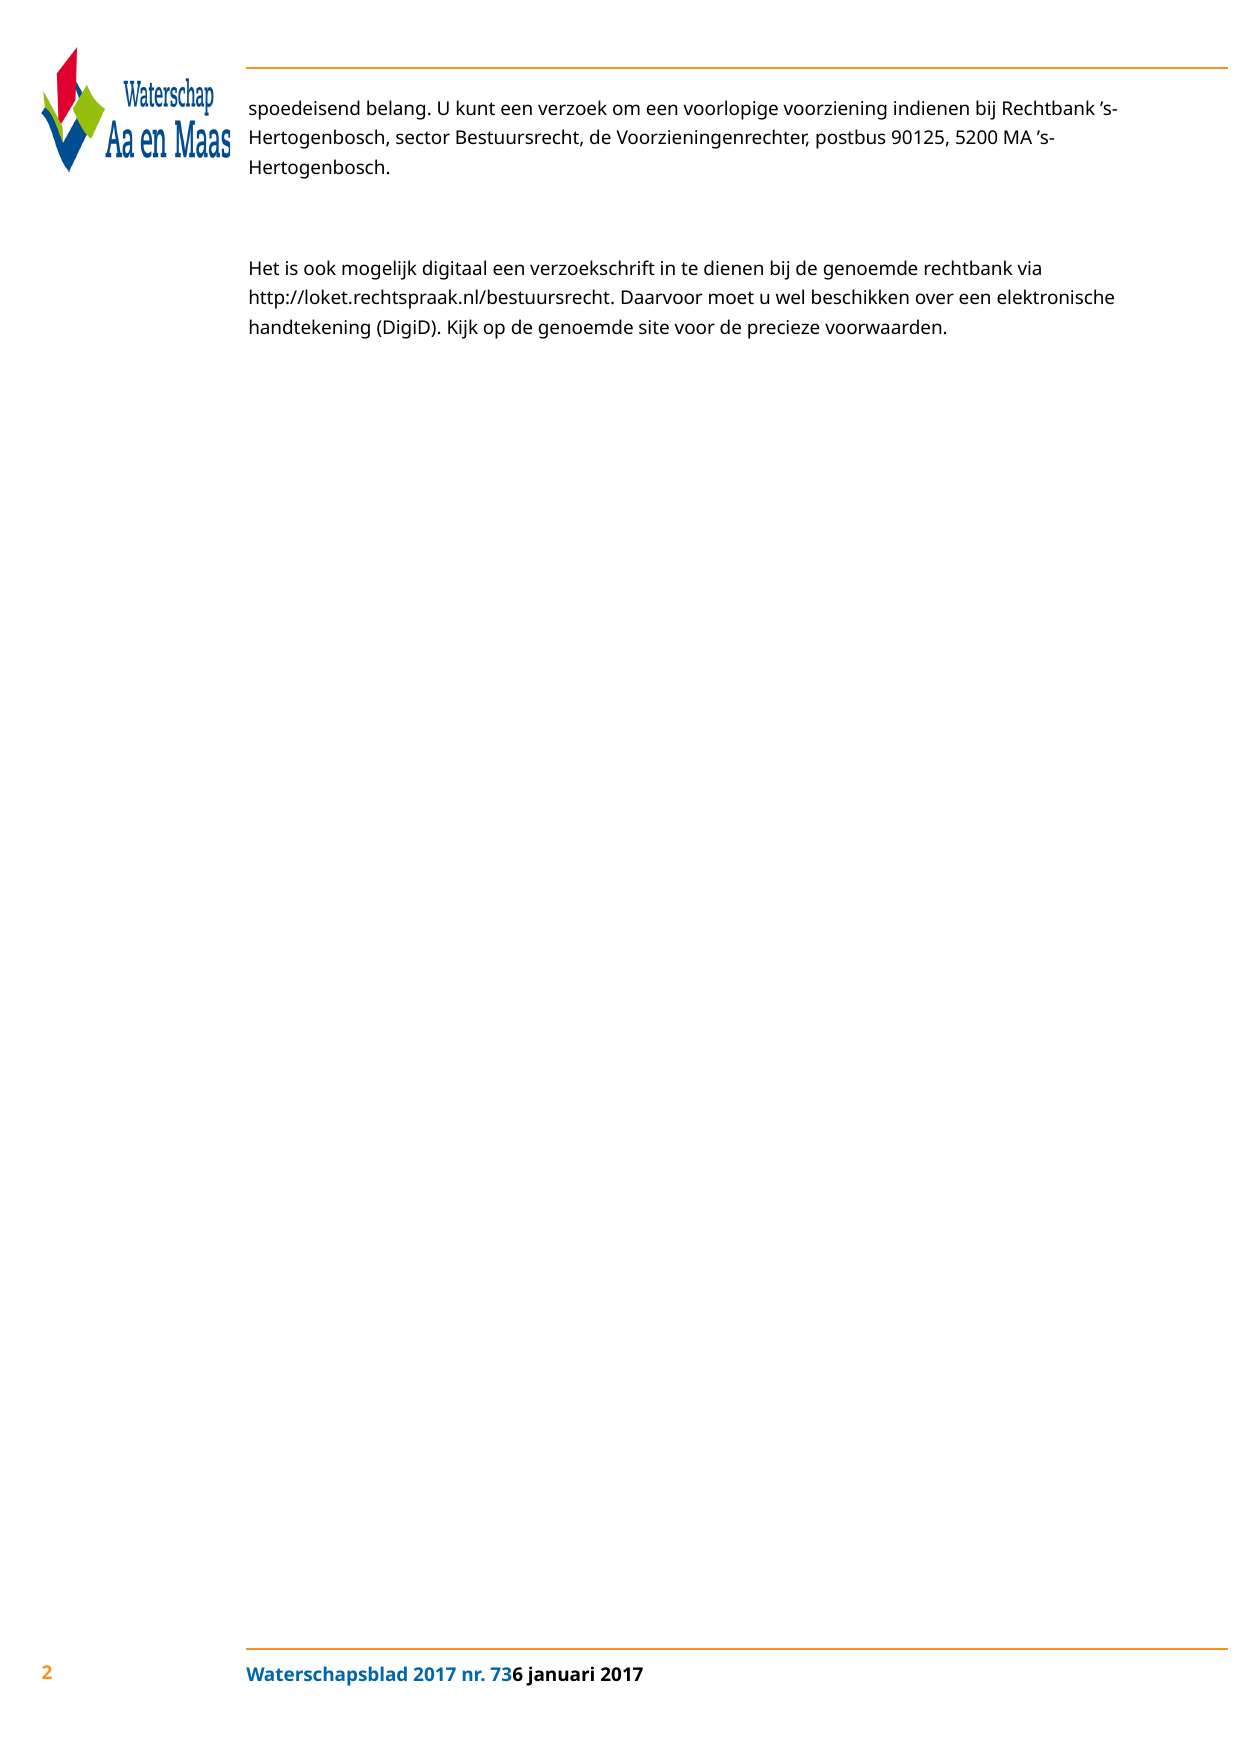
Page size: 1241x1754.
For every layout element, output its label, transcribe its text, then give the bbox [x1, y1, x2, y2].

text spoedeisend belang. U kunt een verzoek om een voorlopige voorziening indienen bij Rechtbank ’s-Hertogenbosch, sector Bestuursrecht, de Voorzieningenrechter, postbus 90125, 5200 MA ’s-Hertogenbosch. [248, 95, 1152, 180]
picture [41, 47, 231, 172]
text Het is ook mogelijk digitaal een verzoekschrift in te dienen bij de genoemde rechtbank via http://loket.rechtspraak.nl/bestuursrecht. Daarvoor moet u wel beschikken over een elektronische handtekening (DigiD). Kijk op de genoemde site voor de precieze voorwaarden. [248, 255, 1152, 340]
